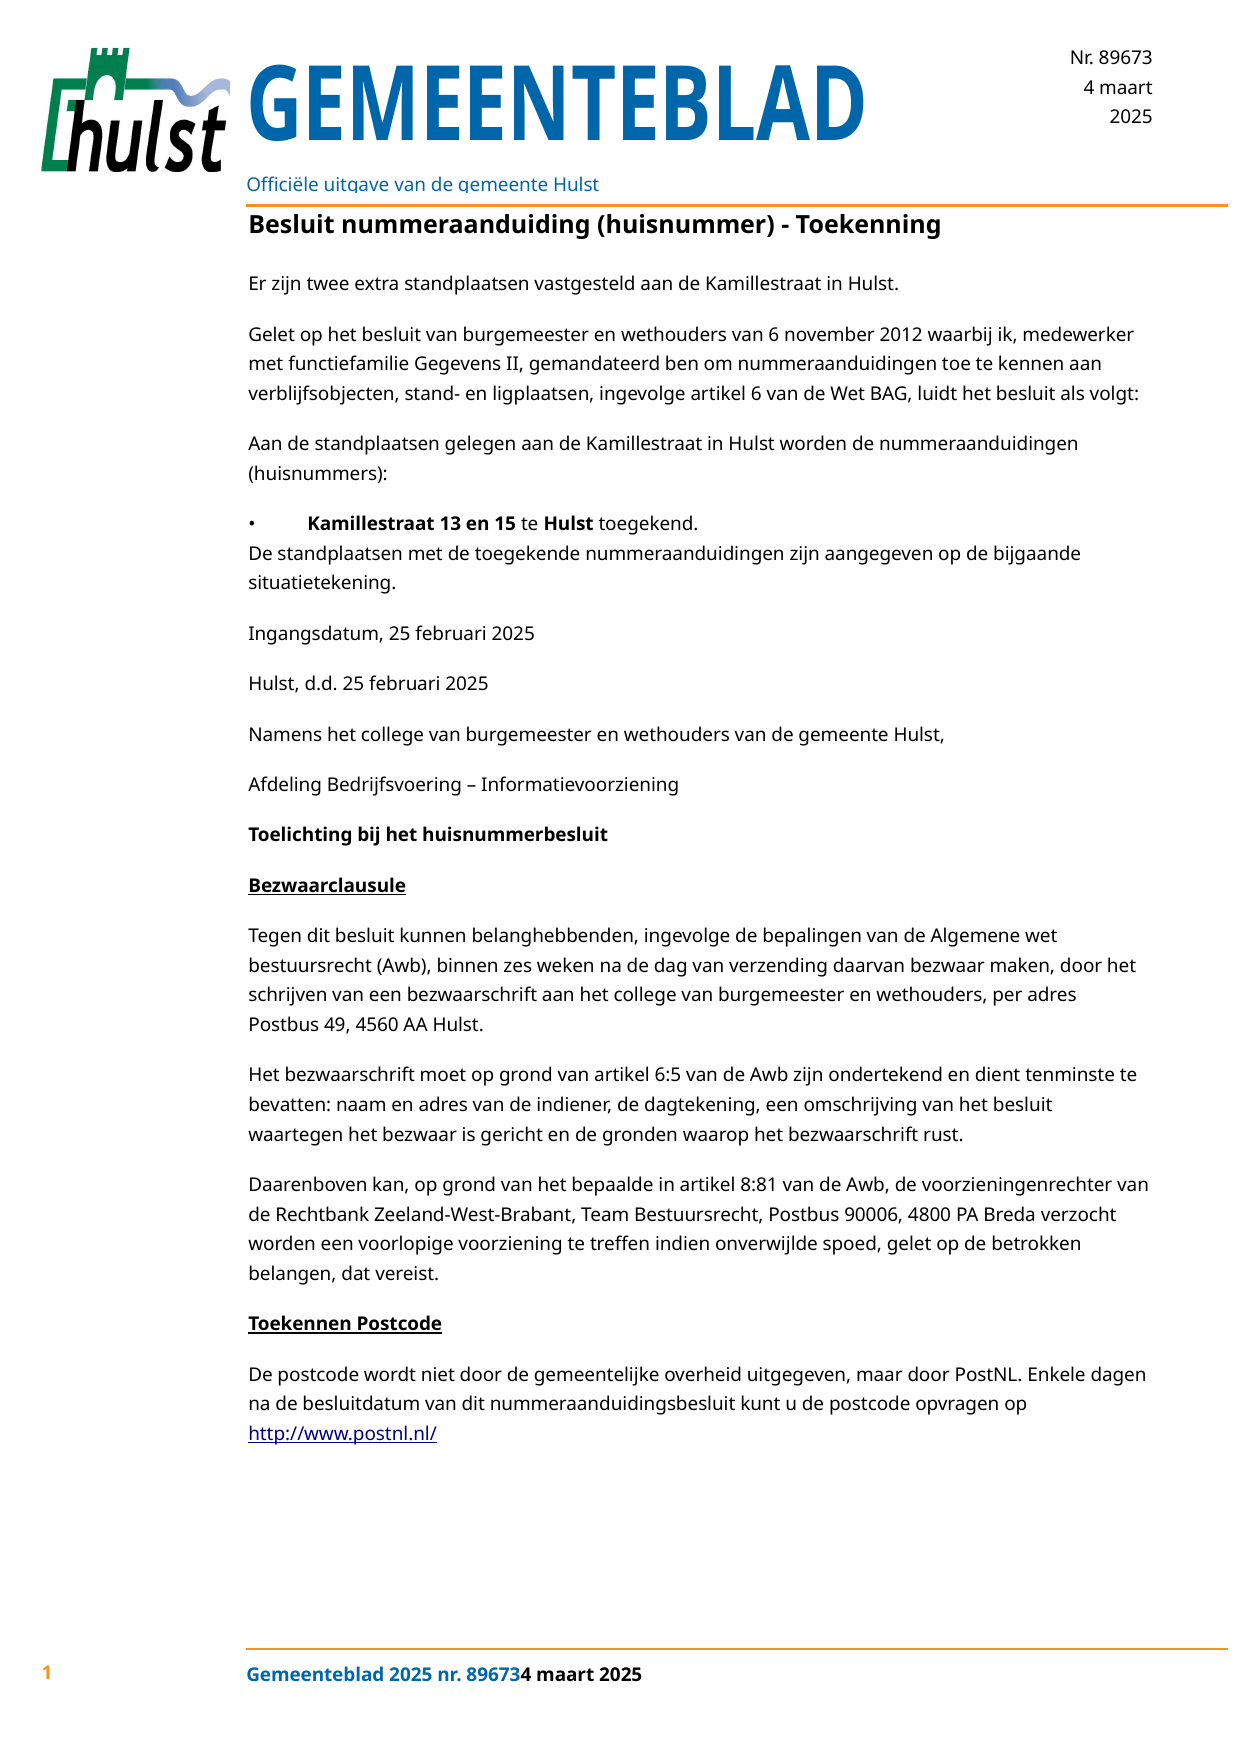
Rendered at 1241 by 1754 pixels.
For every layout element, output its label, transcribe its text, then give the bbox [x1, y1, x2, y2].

text Namens het college van burgemeester en wethouders van de gemeente Hulst, [248, 721, 1152, 746]
text Gelet op het besluit van burgemeester en wethouders van 6 november 2012 waarbij ik, medewerker met functiefamilie Gegevens II, gemandateerd ben om nummeraanduidingen toe te kennen aan verblijfsobjecten, stand- en ligplaatsen, ingevolge artikel 6 van de Wet BAG, luidt het besluit als volgt: [248, 321, 1152, 406]
text Tegen dit besluit kunnen belanghebbenden, ingevolge de bepalingen van de Algemene wet bestuursrecht (Awb), binnen zes weken na de dag van verzending daarvan bezwaar maken, door het schrijven van een bezwaarschrift aan het college van burgemeester en wethouders, per adres Postbus 49, 4560 AA Hulst. [248, 922, 1152, 1037]
text De postcode wordt niet door de gemeentelijke overheid uitgegeven, maar door PostNL. Enkele dagen na de besluitdatum van dit nummeraanduidingsbesluit kunt u de postcode opvragen op http://www.postnl.nl/ [248, 1361, 1152, 1446]
text De standplaatsen met de toegekende nummeraanduidingen zijn aangegeven op de bijgaande situatietekening. [248, 540, 1152, 595]
text Ingangsdatum, 25 februari 2025 [248, 620, 1152, 646]
text Besluit nummeraanduiding (huisnummer) - Toekenning [248, 207, 1152, 241]
list Kamillestraat 13 en 15 te Hulst toegekend. [248, 510, 1152, 536]
text Toelichting bij het huisnummerbesluit [248, 822, 1152, 847]
text Hulst, d.d. 25 februari 2025 [248, 670, 1152, 696]
text Bezwaarclausule [248, 872, 1152, 898]
text Daarenboven kan, op grond van het bepaalde in artikel 8:81 van de Awb, de voorzieningenrechter van de Rechtbank Zeeland-West-Brabant, Team Bestuursrecht, Postbus 90006, 4800 PA Breda verzocht worden een voorlopige voorziening te treffen indien onverwijlde spoed, gelet op de betrokken belangen, dat vereist. [248, 1171, 1152, 1286]
text Afdeling Bedrijfsvoering – Informatievoorziening [248, 771, 1152, 797]
text Het bezwaarschrift moet op grond van artikel 6:5 van de Awb zijn ondertekend en dient tenminste te bevatten: naam en adres van de indiener, de dagtekening, een omschrijving van het besluit waartegen het bezwaar is gericht en de gronden waarop het bezwaarschrift rust. [248, 1062, 1152, 1146]
text Er zijn twee extra standplaatsen vastgesteld aan de Kamillestraat in Hulst. [248, 270, 1152, 296]
text Toekennen Postcode [248, 1310, 1152, 1336]
text Aan de standplaatsen gelegen aan de Kamillestraat in Hulst worden de nummeraanduidingen (huisnummers): [248, 430, 1152, 486]
picture [41, 47, 231, 172]
